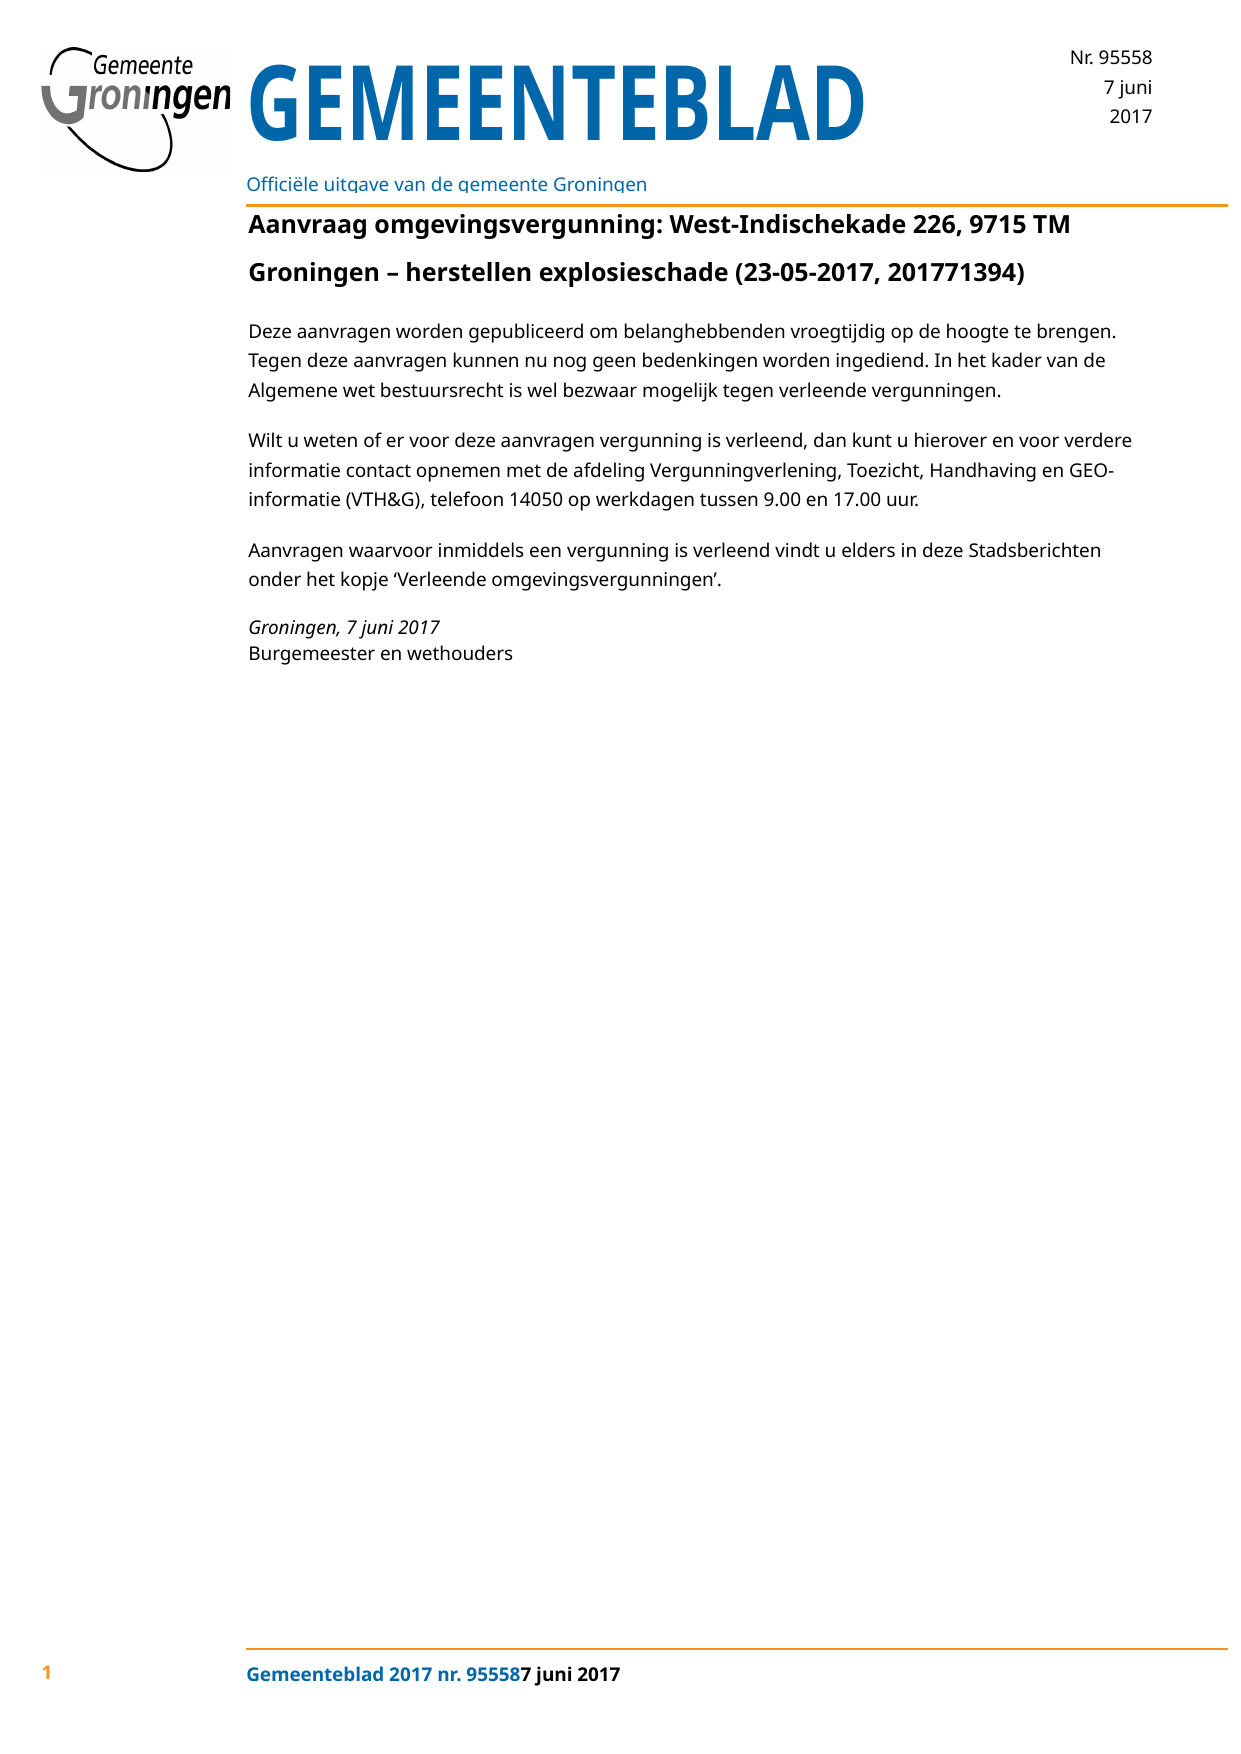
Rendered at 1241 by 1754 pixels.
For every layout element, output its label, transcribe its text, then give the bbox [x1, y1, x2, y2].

text Wilt u weten of er voor deze aanvragen vergunning is verleend, dan kunt u hierover en voor verdere informatie contact opnemen met de afdeling Vergunningverlening, Toezicht, Handhaving en GEO-informatie (VTH&G), telefoon 14050 op werkdagen tussen 9.00 en 17.00 uur. [248, 427, 1152, 512]
text Aanvragen waarvoor inmiddels een vergunning is verleend vindt u elders in deze Stadsberichten onder het kopje ‘Verleende omgevingsvergunningen’. [248, 537, 1152, 592]
text Aanvraag omgevingsvergunning: West-Indischekade 226, 9715 TM Groningen – herstellen explosieschade (23-05-2017, 201771394) [248, 207, 1152, 288]
text Burgemeester en wethouders [248, 640, 1152, 666]
text Deze aanvragen worden gepubliceerd om belanghebbenden vroegtijdig op de hoogte te brengen. Tegen deze aanvragen kunnen nu nog geen bedenkingen worden ingediend. In het kader van de Algemene wet bestuursrecht is wel bezwaar mogelijk tegen verleende vergunningen. [248, 318, 1152, 403]
text Groningen, 7 juni 2017 [248, 614, 1152, 640]
picture [41, 47, 231, 172]
